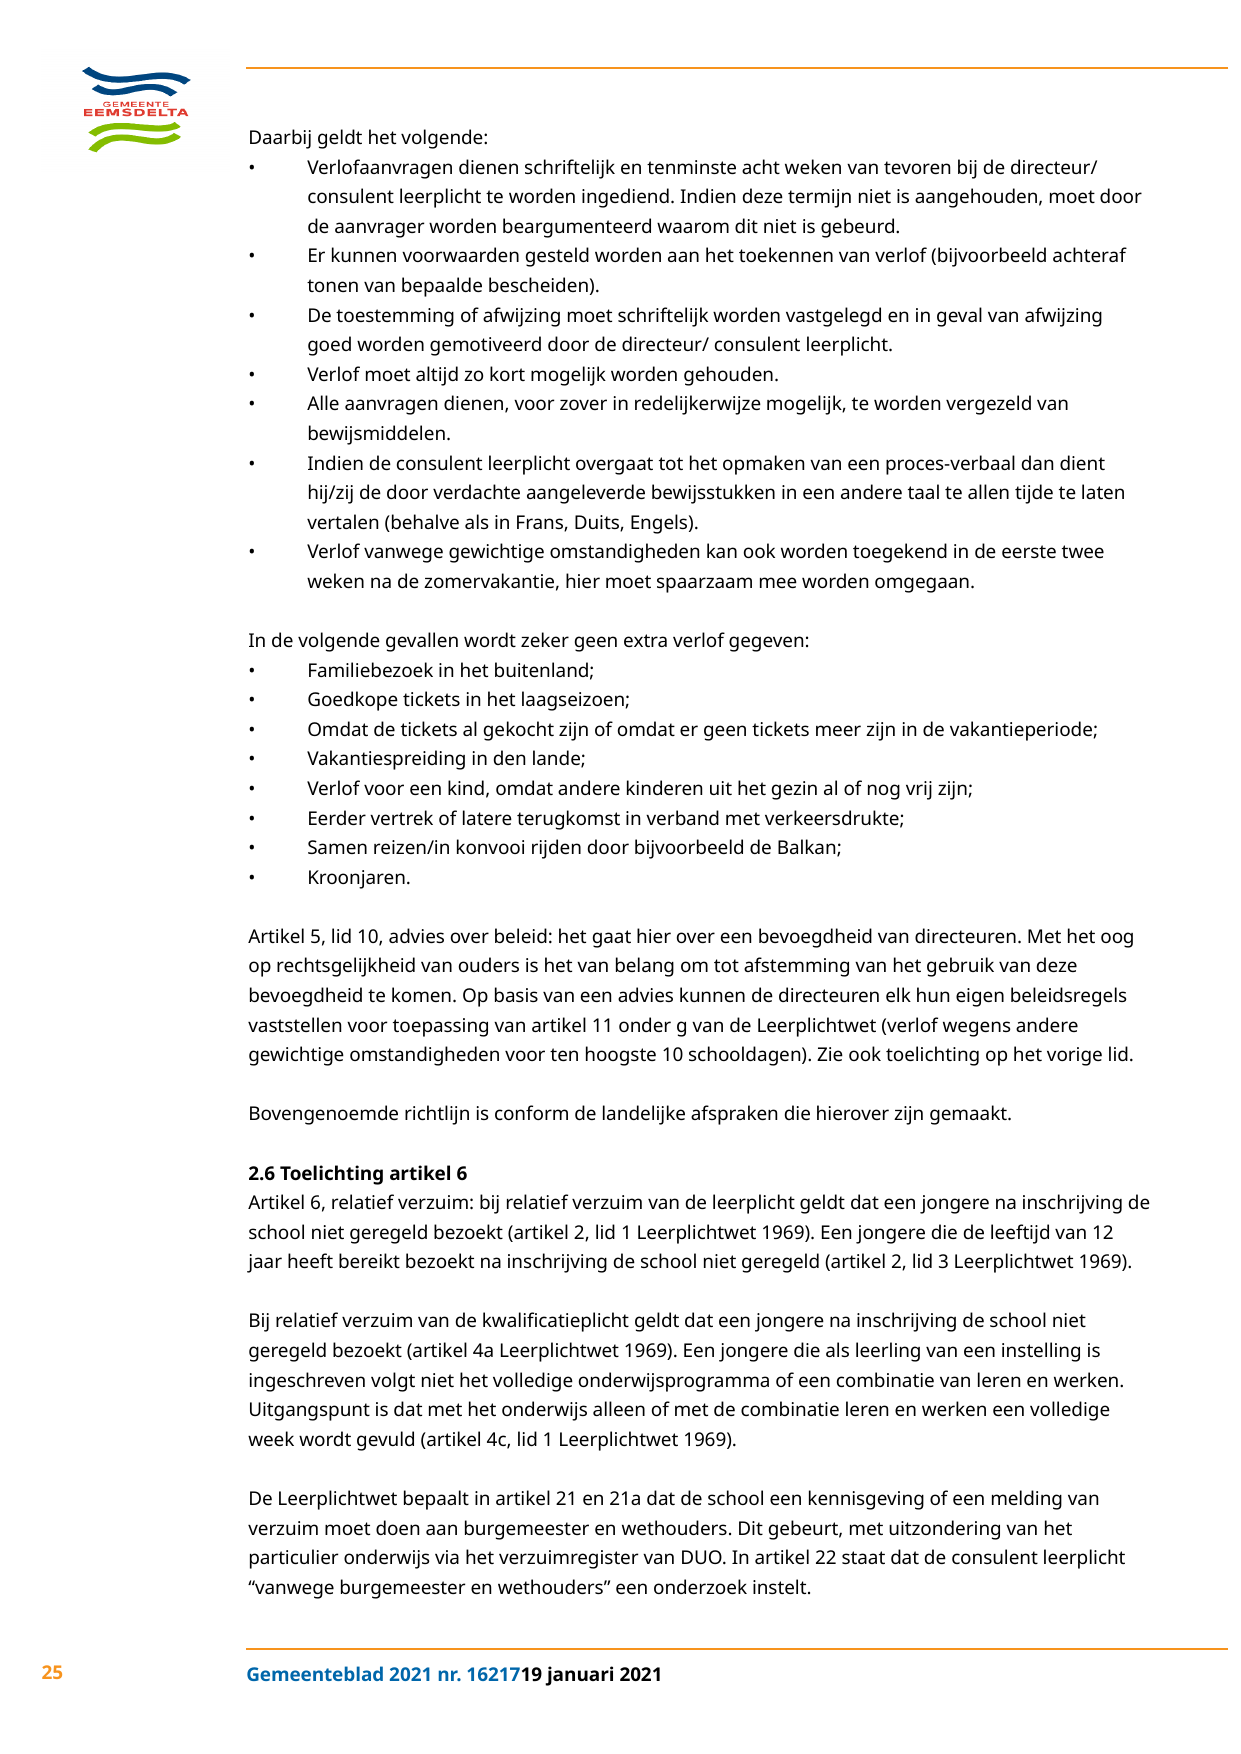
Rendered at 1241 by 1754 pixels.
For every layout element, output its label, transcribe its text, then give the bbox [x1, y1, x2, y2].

list Indien de consulent leerplicht overgaat tot het opmaken van een proces-verbaal dan dient hij/zij de door verdachte aangeleverde bewijsstukken in een andere taal te allen tijde te laten vertalen (behalve als in Frans, Duits, Engels). [248, 450, 1152, 535]
text 2.6 Toelichting artikel 6 [248, 1160, 1152, 1186]
list Omdat de tickets al gekocht zijn of omdat er geen tickets meer zijn in de vakantieperiode; [248, 716, 1152, 742]
text Daarbij geldt het volgende: [248, 124, 1152, 150]
text Artikel 5, lid 10, advies over beleid: het gaat hier over een bevoegdheid van directeuren. Met het oog op rechtsgelijkheid van ouders is het van belang om tot afstemming van het gebruik van deze bevoegdheid te komen. Op basis van een advies kunnen de directeuren elk hun eigen beleidsregels vaststellen voor toepassing van artikel 11 onder g van de Leerplichtwet (verlof wegens andere gewichtige omstandigheden voor ten hoogste 10 schooldagen). Zie ook toelichting op het vorige lid. [248, 923, 1152, 1067]
text Bij relatief verzuim van de kwalificatieplicht geldt dat een jongere na inschrijving de school niet geregeld bezoekt (artikel 4a Leerplichtwet 1969). Een jongere die als leerling van een instelling is ingeschreven volgt niet het volledige onderwijsprogramma of een combinatie van leren en werken. Uitgangspunt is dat met het onderwijs alleen of met de combinatie leren en werken een volledige week wordt gevuld (artikel 4c, lid 1 Leerplichtwet 1969). [248, 1308, 1152, 1452]
list Verlof voor een kind, omdat andere kinderen uit het gezin al of nog vrij zijn; [248, 775, 1152, 801]
list Samen reizen/in konvooi rijden door bijvoorbeeld de Balkan; [248, 834, 1152, 860]
text Artikel 6, relatief verzuim: bij relatief verzuim van de leerplicht geldt dat een jongere na inschrijving de school niet geregeld bezoekt (artikel 2, lid 1 Leerplichtwet 1969). Een jongere die de leeftijd van 12 jaar heeft bereikt bezoekt na inschrijving de school niet geregeld (artikel 2, lid 3 Leerplichtwet 1969). [248, 1189, 1152, 1274]
text In de volgende gevallen wordt zeker geen extra verlof gegeven: [248, 627, 1152, 653]
list Er kunnen voorwaarden gesteld worden aan het toekennen van verlof (bijvoorbeeld achteraf tonen van bepaalde bescheiden). [248, 243, 1152, 298]
text De Leerplichtwet bepaalt in artikel 21 en 21a dat de school een kennisgeving of een melding van verzuim moet doen aan burgemeester en wethouders. Dit gebeurt, met uitzondering van het particulier onderwijs via het verzuimregister van DUO. In artikel 22 staat dat de consulent leerplicht “vanwege burgemeester en wethouders” een onderzoek instelt. [248, 1485, 1152, 1600]
list Verlof moet altijd zo kort mogelijk worden gehouden. [248, 361, 1152, 387]
list Eerder vertrek of latere terugkomst in verband met verkeersdrukte; [248, 805, 1152, 831]
picture [41, 47, 231, 172]
list Familiebezoek in het buitenland; [248, 657, 1152, 683]
list Verlofaanvragen dienen schriftelijk en tenminste acht weken van tevoren bij de directeur/ consulent leerplicht te worden ingediend. Indien deze termijn niet is aangehouden, moet door de aanvrager worden beargumenteerd waarom dit niet is gebeurd. [248, 154, 1152, 239]
list Verlof vanwege gewichtige omstandigheden kan ook worden toegekend in de eerste twee weken na de zomervakantie, hier moet spaarzaam mee worden omgegaan. [248, 538, 1152, 594]
list De toestemming of afwijzing moet schriftelijk worden vastgelegd en in geval van afwijzing goed worden gemotiveerd door de directeur/ consulent leerplicht. [248, 302, 1152, 357]
list Vakantiespreiding in den lande; [248, 746, 1152, 771]
text Bovengenoemde richtlijn is conform de landelijke afspraken die hierover zijn gemaakt. [248, 1101, 1152, 1126]
list Kroonjaren. [248, 864, 1152, 890]
list Goedkope tickets in het laagseizoen; [248, 686, 1152, 712]
list Alle aanvragen dienen, voor zover in redelijkerwijze mogelijk, te worden vergezeld van bewijsmiddelen. [248, 391, 1152, 446]
